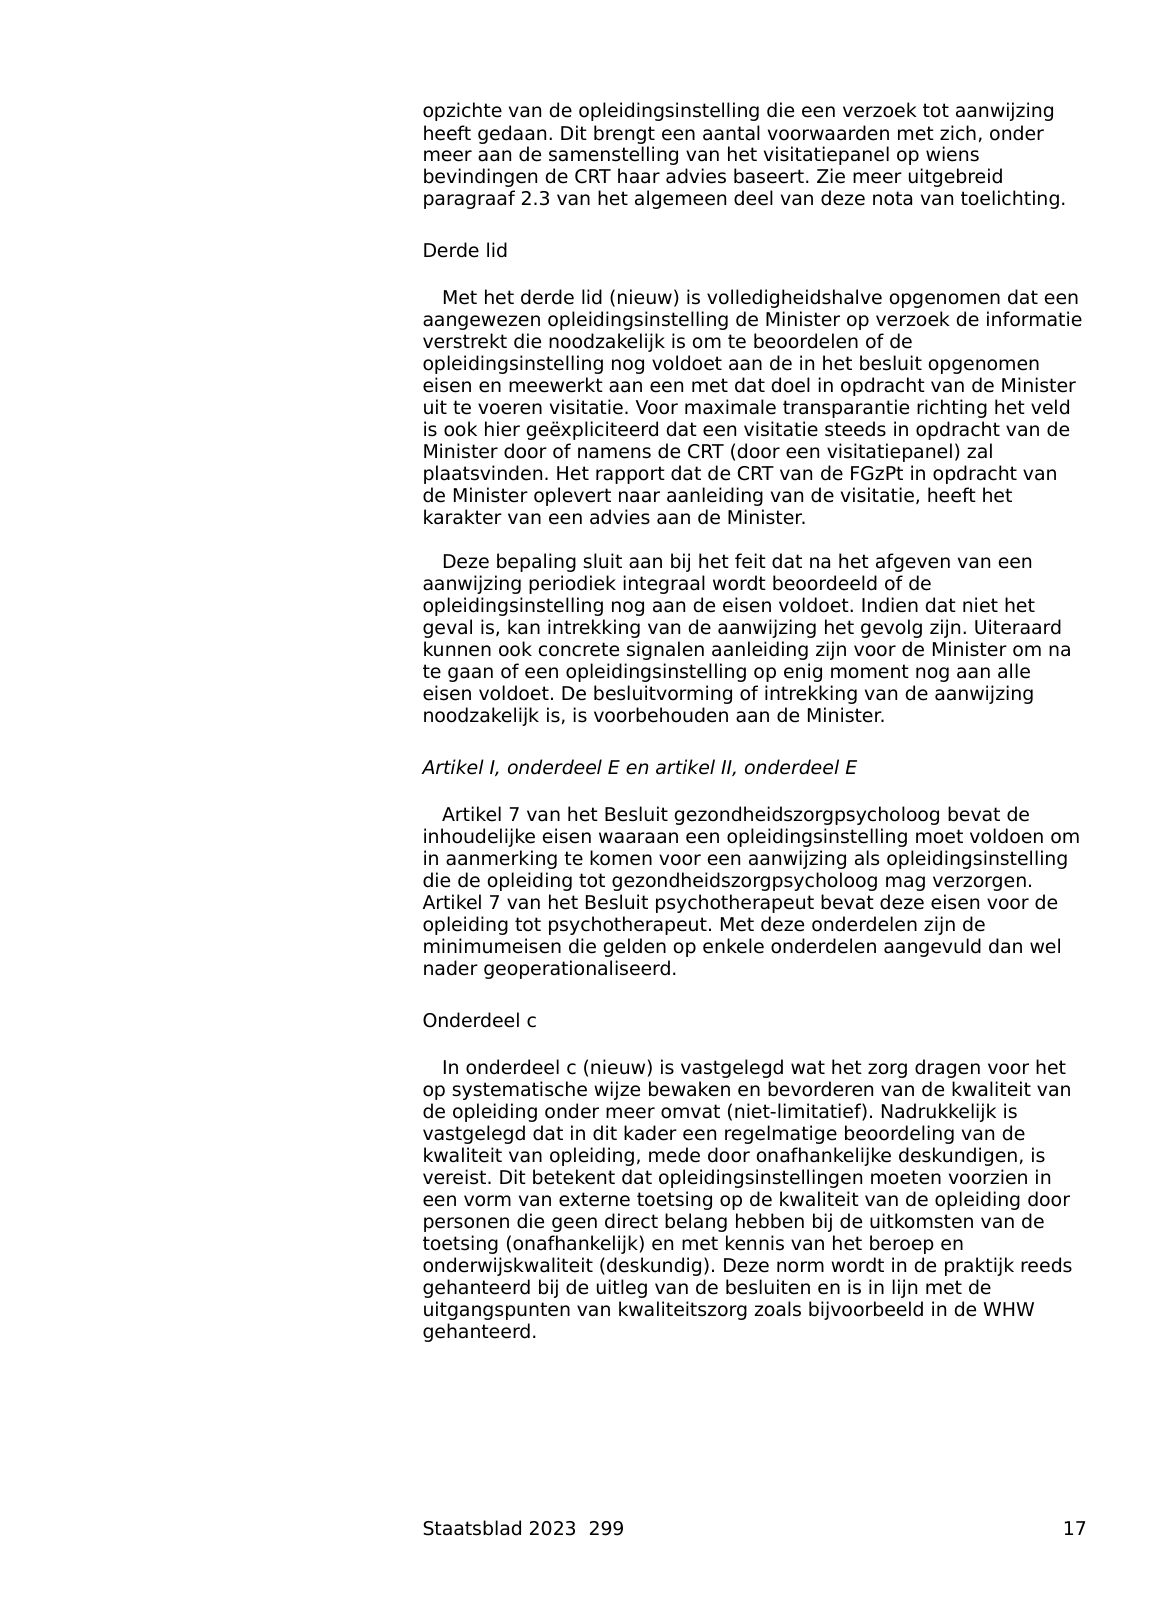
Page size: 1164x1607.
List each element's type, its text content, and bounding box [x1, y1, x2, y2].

text Artikel 7 van het Besluit gezondheidszorgpsycholoog bevat de inhoudelijke eisen waaraan een opleidingsinstelling moet voldoen om in aanmerking te komen voor een aanwijzing als opleidingsinstelling die de opleiding tot gezondheidszorgpsycholoog mag verzorgen. Artikel 7 van het Besluit psychotherapeut bevat deze eisen voor de opleiding tot psychotherapeut. Met deze onderdelen zijn de minimumeisen die gelden op enkele onderdelen aangevuld dan wel nader geoperationaliseerd. [422, 804, 1087, 980]
text Met het derde lid (nieuw) is volledigheidshalve opgenomen dat een aangewezen opleidingsinstelling de Minister op verzoek de informatie verstrekt die noodzakelijk is om te beoordelen of de opleidingsinstelling nog voldoet aan de in het besluit opgenomen eisen en meewerkt aan een met dat doel in opdracht van de Minister uit te voeren visitatie. Voor maximale transparantie richting het veld is ook hier geëxpliciteerd dat een visitatie steeds in opdracht van de Minister door of namens de CRT (door een visitatiepanel) zal plaatsvinden. Het rapport dat de CRT van de FGzPt in opdracht van de Minister oplevert naar aanleiding van de visitatie, heeft het karakter van een advies aan de Minister. [422, 287, 1087, 529]
text In onderdeel c (nieuw) is vastgelegd wat het zorg dragen voor het op systematische wijze bewaken en bevorderen van de kwaliteit van de opleiding onder meer omvat (niet-limitatief). Nadrukkelijk is vastgelegd dat in dit kader een regelmatige beoordeling van de kwaliteit van opleiding, mede door onafhankelijke deskundigen, is vereist. Dit betekent dat opleidingsinstellingen moeten voorzien in een vorm van externe toetsing op de kwaliteit van de opleiding door personen die geen direct belang hebben bij de uitkomsten van de toetsing (onafhankelijk) en met kennis van het beroep en onderwijskwaliteit (deskundig). Deze norm wordt in de praktijk reeds gehanteerd bij de uitleg van de besluiten en is in lijn met de uitgangspunten van kwaliteitszorg zoals bijvoorbeeld in de WHW gehanteerd. [422, 1057, 1087, 1343]
text Deze bepaling sluit aan bij het feit dat na het afgeven van een aanwijzing periodiek integraal wordt beoordeeld of de opleidingsinstelling nog aan de eisen voldoet. Indien dat niet het geval is, kan intrekking van de aanwijzing het gevolg zijn. Uiteraard kunnen ook concrete signalen aanleiding zijn voor de Minister om na te gaan of een opleidingsinstelling op enig moment nog aan alle eisen voldoet. De besluitvorming of intrekking van de aanwijzing noodzakelijk is, is voorbehouden aan de Minister. [422, 551, 1087, 727]
text opzichte van de opleidingsinstelling die een verzoek tot aanwijzing heeft gedaan. Dit brengt een aantal voorwaarden met zich, onder meer aan de samenstelling van het visitatiepanel op wiens bevindingen de CRT haar advies baseert. Zie meer uitgebreid paragraaf 2.3 van het algemeen deel van deze nota van toelichting. [422, 100, 1087, 210]
subtitle Derde lid [422, 240, 1087, 262]
subtitle Artikel I, onderdeel E en artikel II, onderdeel E [422, 757, 1087, 779]
subtitle Onderdeel c [422, 1010, 1087, 1032]
